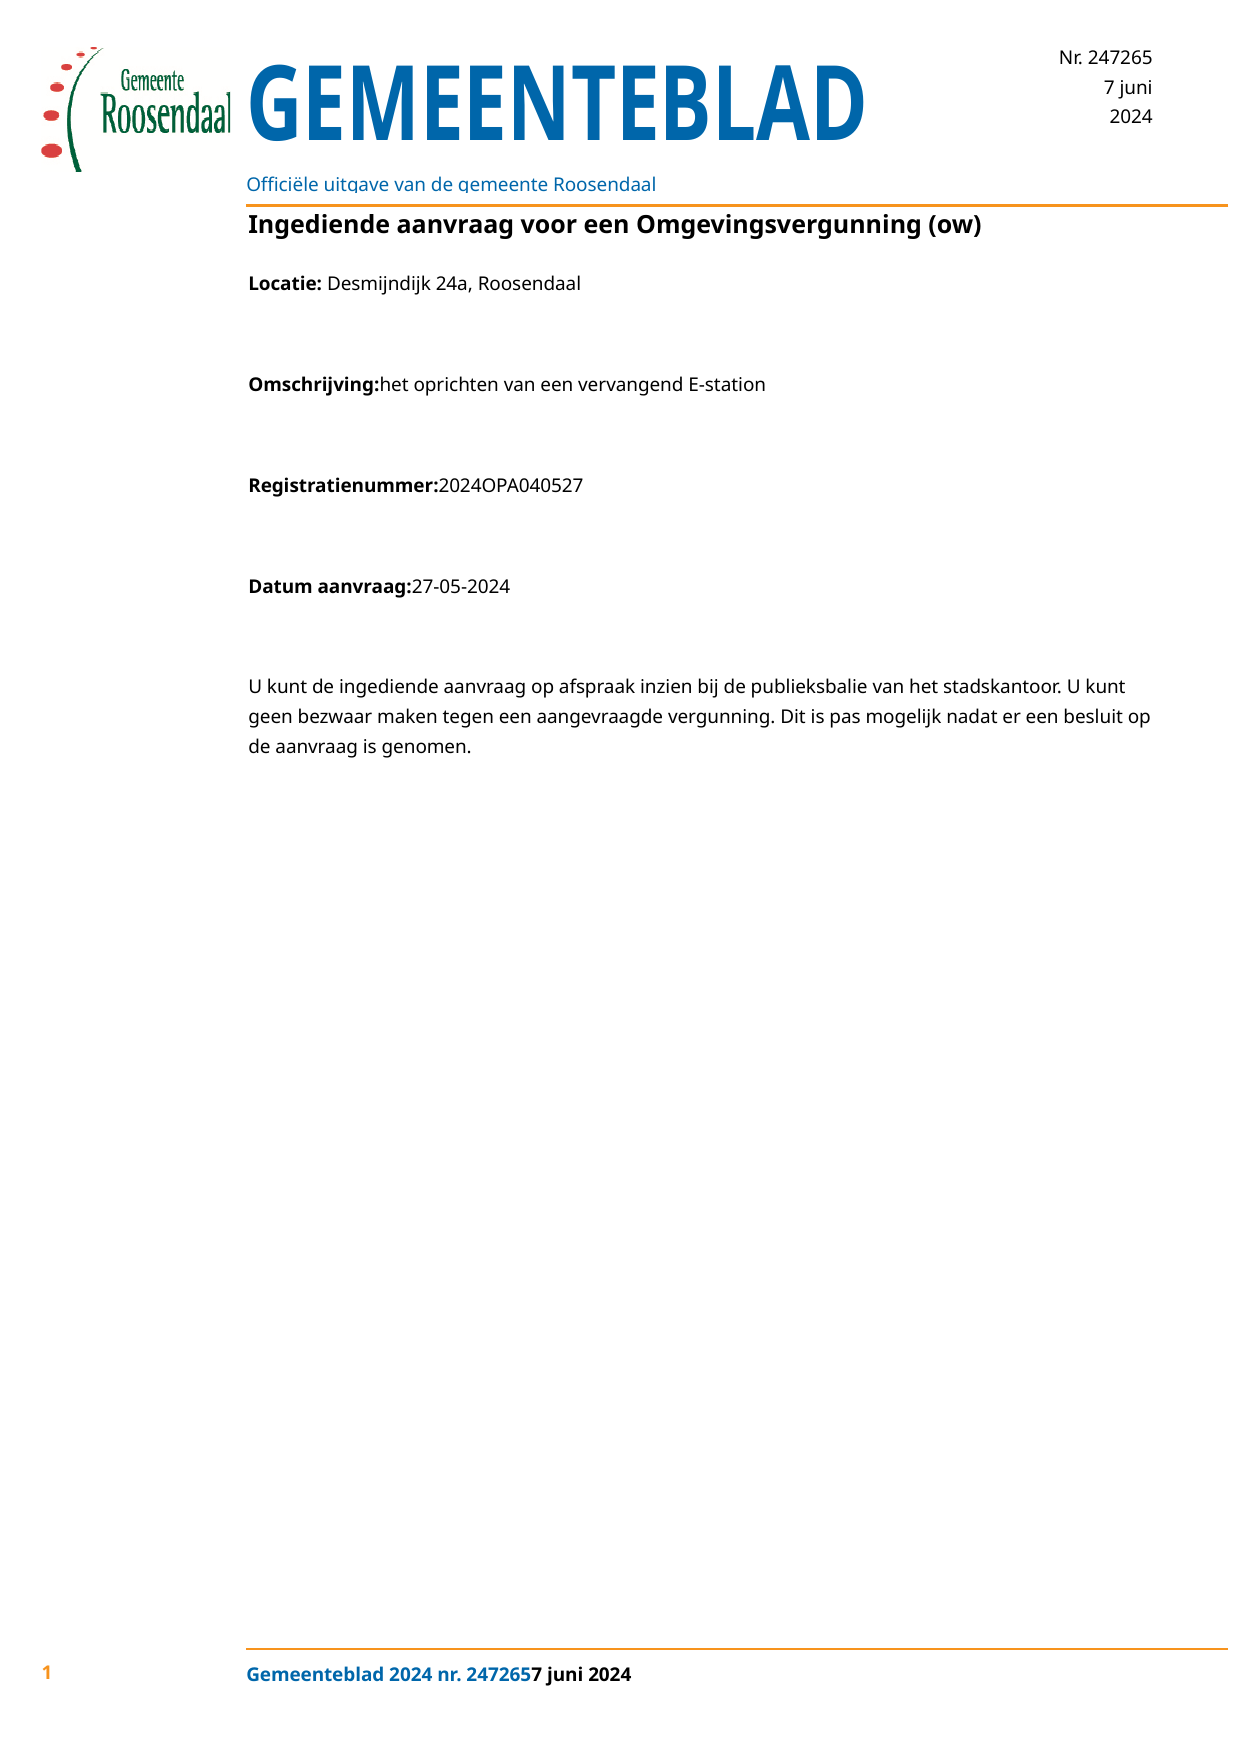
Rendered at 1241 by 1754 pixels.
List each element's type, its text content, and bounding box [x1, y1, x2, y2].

text Datum aanvraag:27-05-2024 [248, 573, 1152, 598]
text Omschrijving:het oprichten van een vervangend E-station [248, 371, 1152, 397]
picture [41, 47, 231, 172]
text U kunt de ingediende aanvraag op afspraak inzien bij de publieksbalie van het stadskantoor. U kunt geen bezwaar maken tegen een aangevraagde vergunning. Dit is pas mogelijk nadat er een besluit op de aanvraag is genomen. [248, 674, 1152, 758]
text Registratienummer:2024OPA040527 [248, 472, 1152, 498]
text Ingediende aanvraag voor een Omgevingsvergunning (ow) [248, 207, 1152, 241]
text Locatie: Desmijndijk 24a, Roosendaal [248, 270, 1152, 296]
